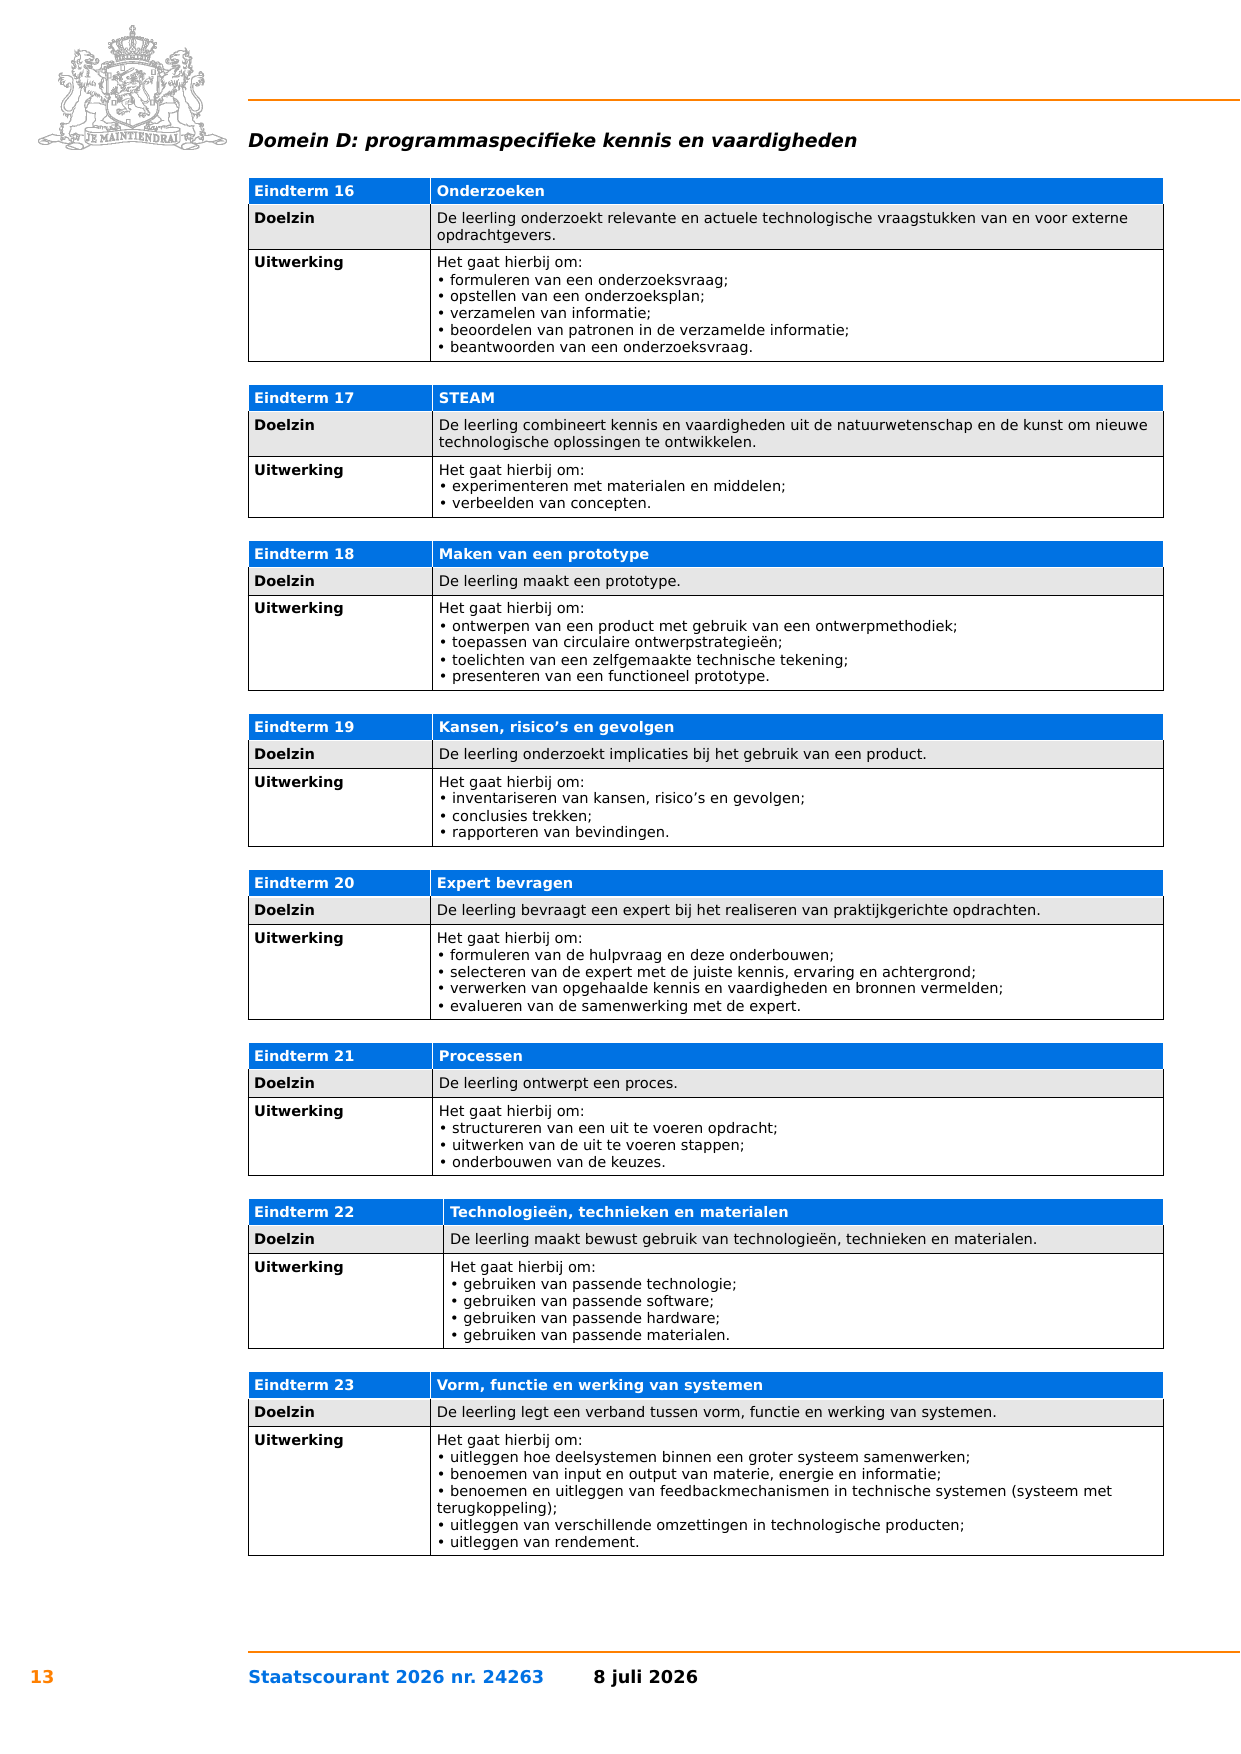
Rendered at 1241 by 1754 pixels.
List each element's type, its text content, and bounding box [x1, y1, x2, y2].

table_header Eindterm 21 [249, 1043, 432, 1069]
table_cell Doelzin [249, 1070, 432, 1097]
table_cell De leerling bevraagt een expert bij het realiseren van praktijkgerichte opdrachten. [431, 898, 1163, 924]
table_cell De leerling combineert kennis en vaardigheden uit de natuurwetenschap en de kunst om nieuwe technologische oplossingen te ontwikkelen. [433, 412, 1163, 456]
table_cell Het gaat hierbij om: • uitleggen hoe deelsystemen binnen een groter systeem samenwerken; • benoemen van input en output van materie, energie en informatie; • benoemen en uitleggen van feedbackmechanismen in technische systemen (systeem met terugkoppeling); • uitleggen van verschillende omzettingen in technologische producten; • uitleggen van rendement. [431, 1427, 1163, 1555]
table_cell Uitwerking [249, 250, 430, 361]
table_cell Doelzin [249, 1226, 443, 1253]
table_header Eindterm 17 [249, 385, 432, 411]
table_cell Uitwerking [249, 1427, 430, 1555]
picture [38, 25, 227, 150]
table_cell Doelzin [249, 205, 430, 249]
table_cell Het gaat hierbij om: • ontwerpen van een product met gebruik van een ontwerpmethodiek; • toepassen van circulaire ontwerpstrategieën; • toelichten van een zelfgemaakte technische tekening; • presenteren van een functioneel prototype. [433, 596, 1163, 690]
table_header Eindterm 19 [249, 714, 432, 740]
table_header Eindterm 20 [249, 870, 430, 896]
table_cell Uitwerking [249, 1098, 432, 1175]
table_cell De leerling maakt een prototype. [433, 568, 1163, 595]
table_cell De leerling ontwerpt een proces. [433, 1070, 1163, 1097]
table_cell Doelzin [249, 1400, 430, 1426]
table_cell De leerling legt een verband tussen vorm, functie en werking van systemen. [431, 1400, 1163, 1426]
table_cell Het gaat hierbij om: • inventariseren van kansen, risico’s en gevolgen; • conclusies trekken; • rapporteren van bevindingen. [433, 769, 1163, 846]
table_cell Uitwerking [249, 925, 430, 1019]
table_header Eindterm 18 [249, 541, 432, 567]
table_cell Het gaat hierbij om: • gebruiken van passende technologie; • gebruiken van passende software; • gebruiken van passende hardware; • gebruiken van passende materialen. [444, 1254, 1163, 1348]
table_cell Het gaat hierbij om: • experimenteren met materialen en middelen; • verbeelden van concepten. [433, 457, 1163, 517]
table_header Onderzoeken [431, 178, 1163, 204]
table_cell Doelzin [249, 412, 432, 456]
table_header STEAM [433, 385, 1163, 411]
table_cell Het gaat hierbij om: • formuleren van de hulpvraag en deze onderbouwen; • selecteren van de expert met de juiste kennis, ervaring en achtergrond; • verwerken van opgehaalde kennis en vaardigheden en bronnen vermelden; • evalueren van de samenwerking met de expert. [431, 925, 1163, 1019]
table_cell Doelzin [249, 898, 430, 924]
table_header Eindterm 16 [249, 178, 430, 204]
table_header Expert bevragen [431, 870, 1163, 896]
table_header Maken van een prototype [433, 541, 1163, 567]
table_cell Uitwerking [249, 596, 432, 690]
table_cell Doelzin [249, 741, 432, 768]
table_header Vorm, functie en werking van systemen [431, 1372, 1163, 1398]
table_header Kansen, risico’s en gevolgen [433, 714, 1163, 740]
table_header Eindterm 22 [249, 1199, 443, 1225]
table_cell De leerling onderzoekt relevante en actuele technologische vraagstukken van en voor externe opdrachtgevers. [431, 205, 1163, 249]
table_cell Het gaat hierbij om: • structureren van een uit te voeren opdracht; • uitwerken van de uit te voeren stappen; • onderbouwen van de keuzes. [433, 1098, 1163, 1175]
table_cell Uitwerking [249, 457, 432, 517]
table_cell De leerling onderzoekt implicaties bij het gebruik van een product. [433, 741, 1163, 768]
subtitle Domein D: programmaspecifieke kennis en vaardigheden [248, 130, 1163, 152]
table_cell Uitwerking [249, 1254, 443, 1348]
table_header Processen [433, 1043, 1163, 1069]
table_header Eindterm 23 [249, 1372, 430, 1398]
table_cell De leerling maakt bewust gebruik van technologieën, technieken en materialen. [444, 1226, 1163, 1253]
table_cell Uitwerking [249, 769, 432, 846]
table_cell Doelzin [249, 568, 432, 595]
table_cell Het gaat hierbij om: • formuleren van een onderzoeksvraag; • opstellen van een onderzoeksplan; • verzamelen van informatie; • beoordelen van patronen in de verzamelde informatie; • beantwoorden van een onderzoeksvraag. [431, 250, 1163, 361]
table_header Technologieën, technieken en materialen [444, 1199, 1163, 1225]
